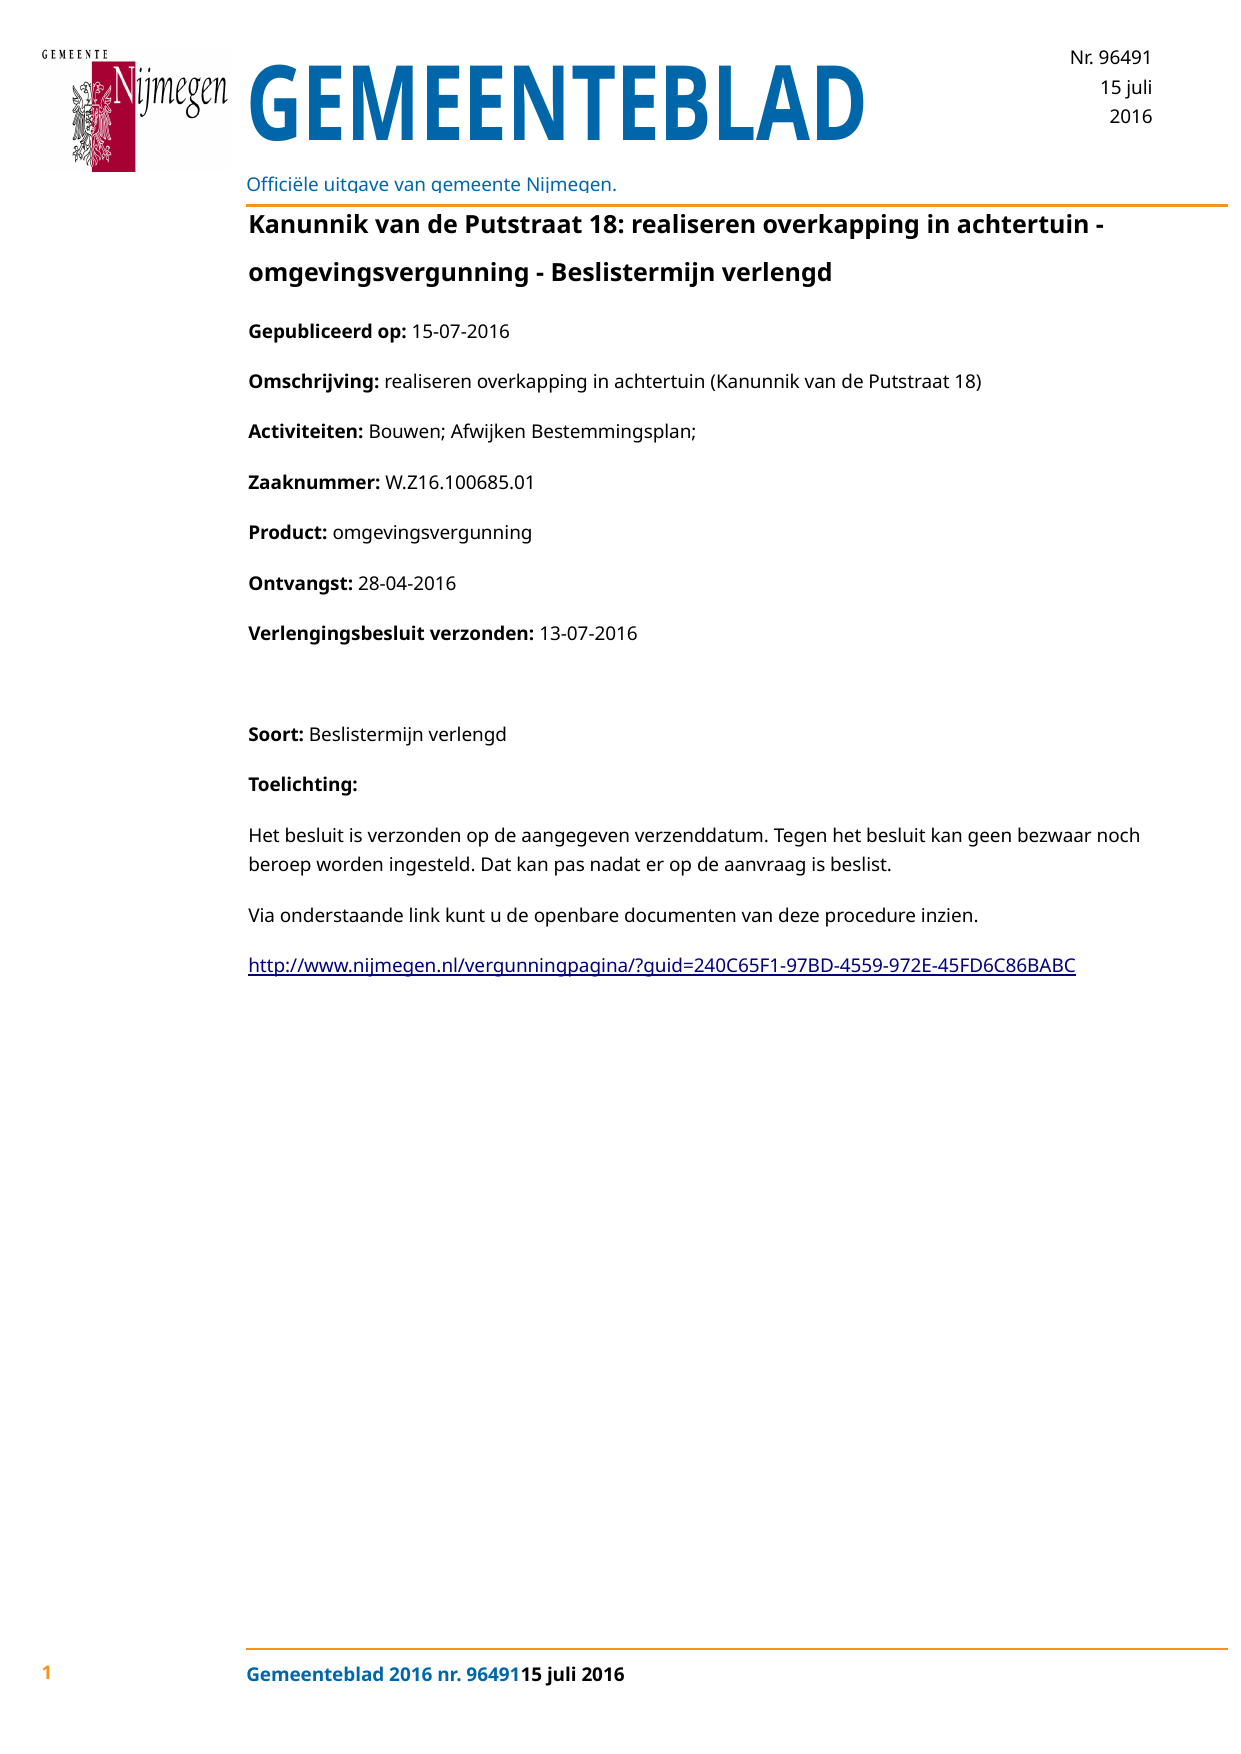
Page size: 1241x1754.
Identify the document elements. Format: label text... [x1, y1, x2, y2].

picture [41, 47, 231, 172]
text Ontvangst: 28-04-2016 [248, 570, 1152, 596]
text http://www.nijmegen.nl/vergunningpagina/?guid=240C65F1-97BD-4559-972E-45FD6C86BABC [248, 952, 1152, 978]
text Activiteiten: Bouwen; Afwijken Bestemmingsplan; [248, 419, 1152, 444]
text Verlengingsbesluit verzonden: 13-07-2016 [248, 620, 1152, 646]
text Gepubliceerd op: 15-07-2016 [248, 318, 1152, 344]
text Omschrijving: realiseren overkapping in achtertuin (Kanunnik van de Putstraat 18) [248, 368, 1152, 394]
text Zaaknummer: W.Z16.100685.01 [248, 469, 1152, 495]
text Het besluit is verzonden op de aangegeven verzenddatum. Tegen het besluit kan geen bezwaar noch beroep worden ingesteld. Dat kan pas nadat er op de aanvraag is beslist. [248, 822, 1152, 877]
text Toelichting: [248, 772, 1152, 797]
text Product: omgevingsvergunning [248, 519, 1152, 545]
text Soort: Beslistermijn verlengd [248, 721, 1152, 747]
text Kanunnik van de Putstraat 18: realiseren overkapping in achtertuin - omgevingsvergunning - Beslistermijn verlengd [248, 207, 1152, 288]
text Via onderstaande link kunt u de openbare documenten van deze procedure inzien. [248, 902, 1152, 928]
